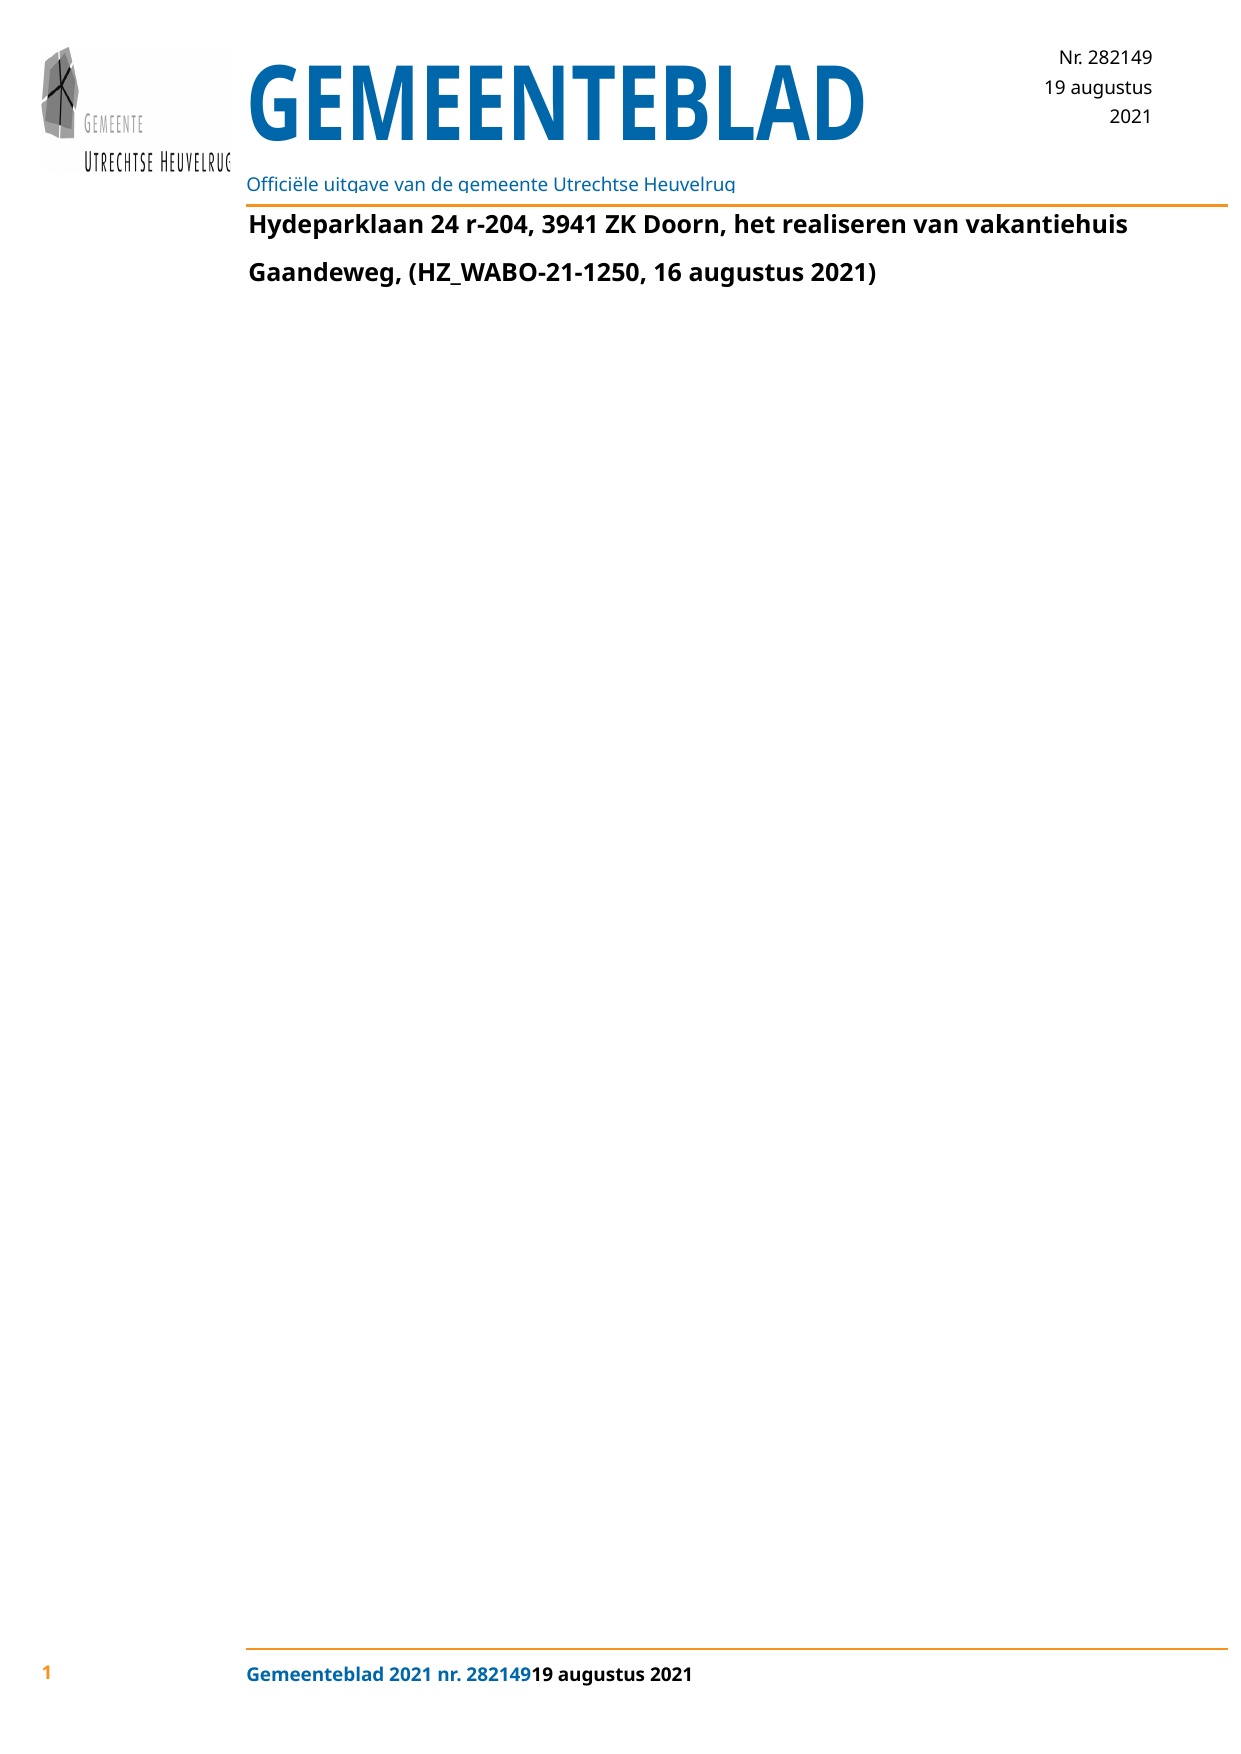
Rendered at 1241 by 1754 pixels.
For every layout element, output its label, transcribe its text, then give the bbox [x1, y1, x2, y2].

text Hydeparklaan 24 r-204, 3941 ZK Doorn, het realiseren van vakantiehuis Gaandeweg, (HZ_WABO-21-1250, 16 augustus 2021) [248, 207, 1152, 288]
picture [41, 47, 231, 172]
